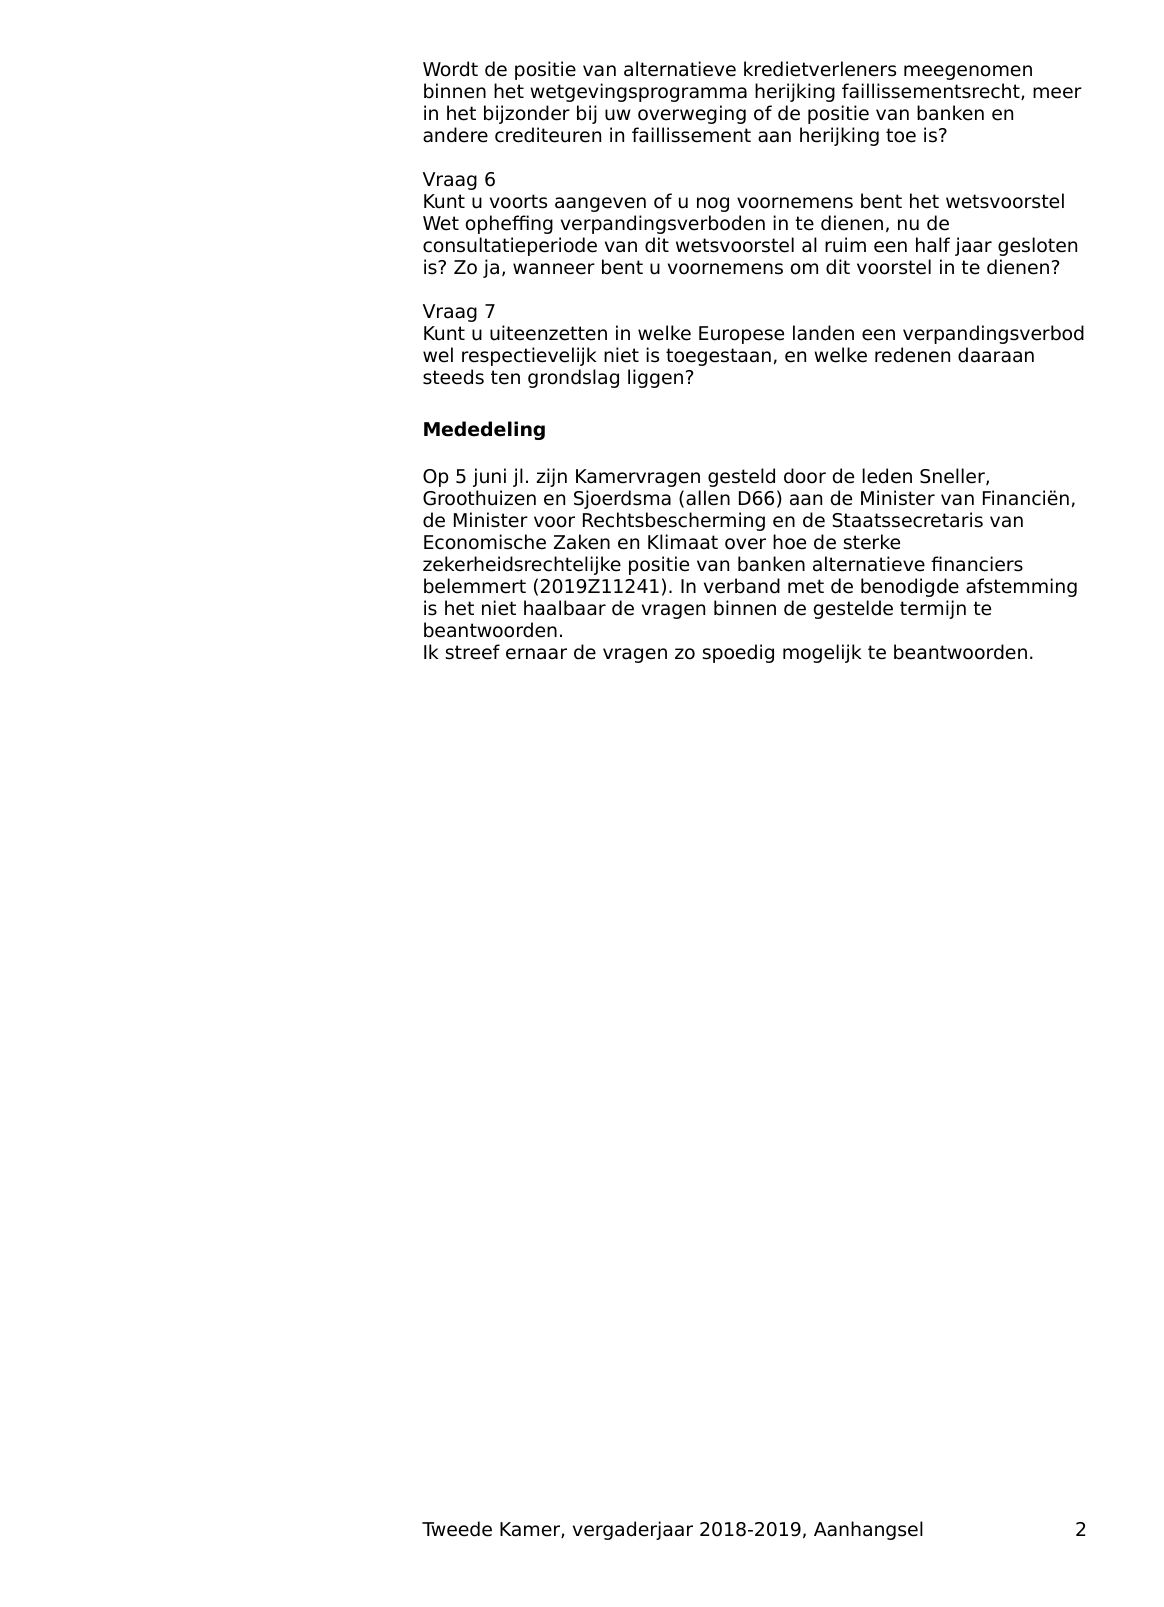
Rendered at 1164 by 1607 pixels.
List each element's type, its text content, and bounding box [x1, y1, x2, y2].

text Vraag 6 [422, 169, 1087, 191]
text Ik streef ernaar de vragen zo spoedig mogelijk te beantwoorden. [422, 642, 1087, 664]
text Kunt u voorts aangeven of u nog voornemens bent het wetsvoorstel Wet opheffing verpandingsverboden in te dienen, nu de consultatieperiode van dit wetsvoorstel al ruim een half jaar gesloten is? Zo ja, wanneer bent u voornemens om dit voorstel in te dienen? [422, 191, 1087, 279]
text Wordt de positie van alternatieve kredietverleners meegenomen binnen het wetgevingsprogramma herijking faillissementsrecht, meer in het bijzonder bij uw overweging of de positie van banken en andere crediteuren in faillissement aan herijking toe is? [422, 59, 1087, 147]
text Op 5 juni jl. zijn Kamervragen gesteld door de leden Sneller, Groothuizen en Sjoerdsma (allen D66) aan de Minister van Financiën, de Minister voor Rechtsbescherming en de Staatssecretaris van Economische Zaken en Klimaat over hoe de sterke zekerheidsrechtelijke positie van banken alternatieve financiers belemmert (2019Z11241). In verband met de benodigde afstemming is het niet haalbaar de vragen binnen de gestelde termijn te beantwoorden. [422, 466, 1087, 642]
subtitle Mededeling [422, 419, 1087, 441]
text Vraag 7 [422, 301, 1087, 323]
text Kunt u uiteenzetten in welke Europese landen een verpandingsverbod wel respectievelijk niet is toegestaan, en welke redenen daaraan steeds ten grondslag liggen? [422, 323, 1087, 389]
